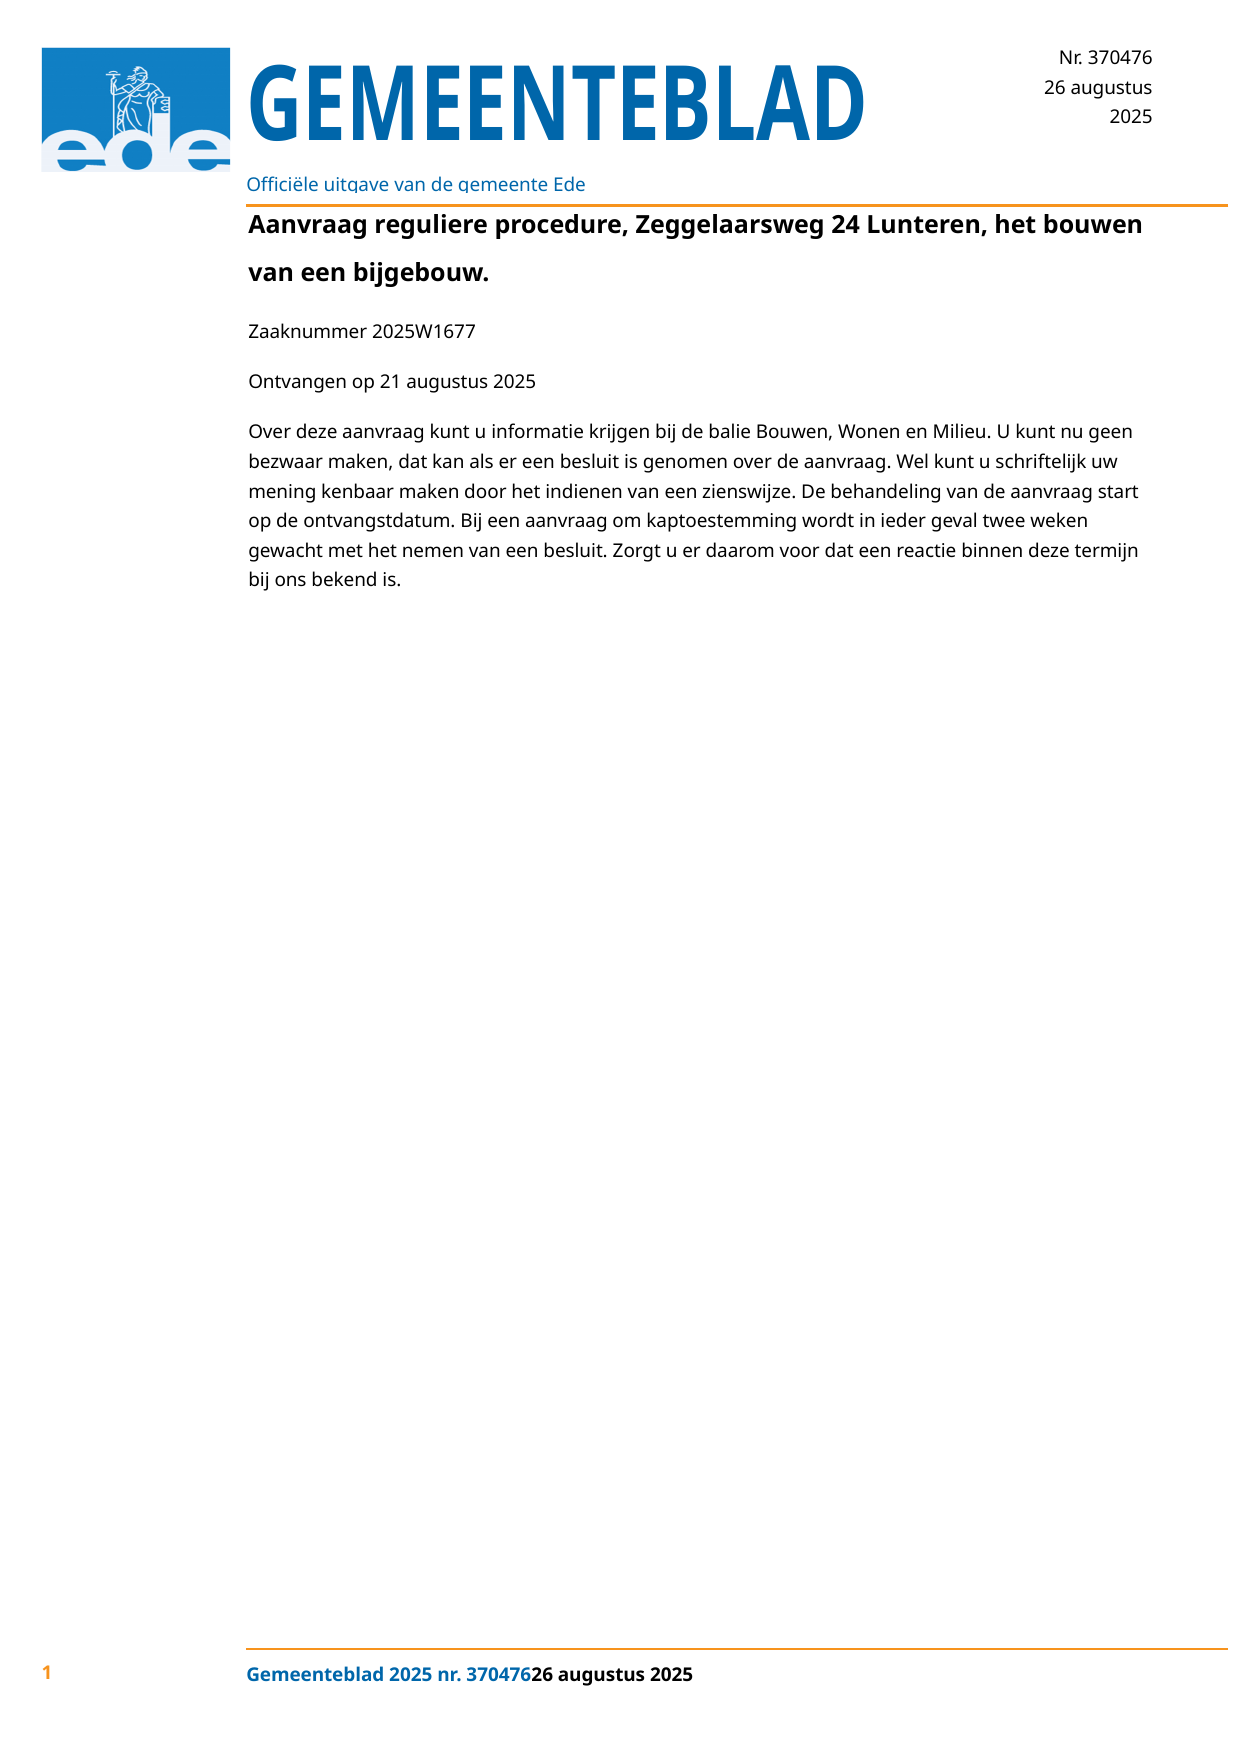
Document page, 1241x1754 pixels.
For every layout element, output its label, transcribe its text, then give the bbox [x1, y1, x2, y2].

text Over deze aanvraag kunt u informatie krijgen bij de balie Bouwen, Wonen en Milieu. U kunt nu geen bezwaar maken, dat kan als er een besluit is genomen over de aanvraag. Wel kunt u schriftelijk uw mening kenbaar maken door het indienen van een zienswijze. De behandeling van de aanvraag start op de ontvangstdatum. Bij een aanvraag om kaptoestemming wordt in ieder geval twee weken gewacht met het nemen van een besluit. Zorgt u er daarom voor dat een reactie binnen deze termijn bij ons bekend is. [248, 419, 1152, 592]
text Zaaknummer 2025W1677 [248, 318, 1152, 344]
text Ontvangen op 21 augustus 2025 [248, 368, 1152, 394]
text Aanvraag reguliere procedure, Zeggelaarsweg 24 Lunteren, het bouwen van een bijgebouw. [248, 207, 1152, 288]
picture [41, 47, 231, 172]
